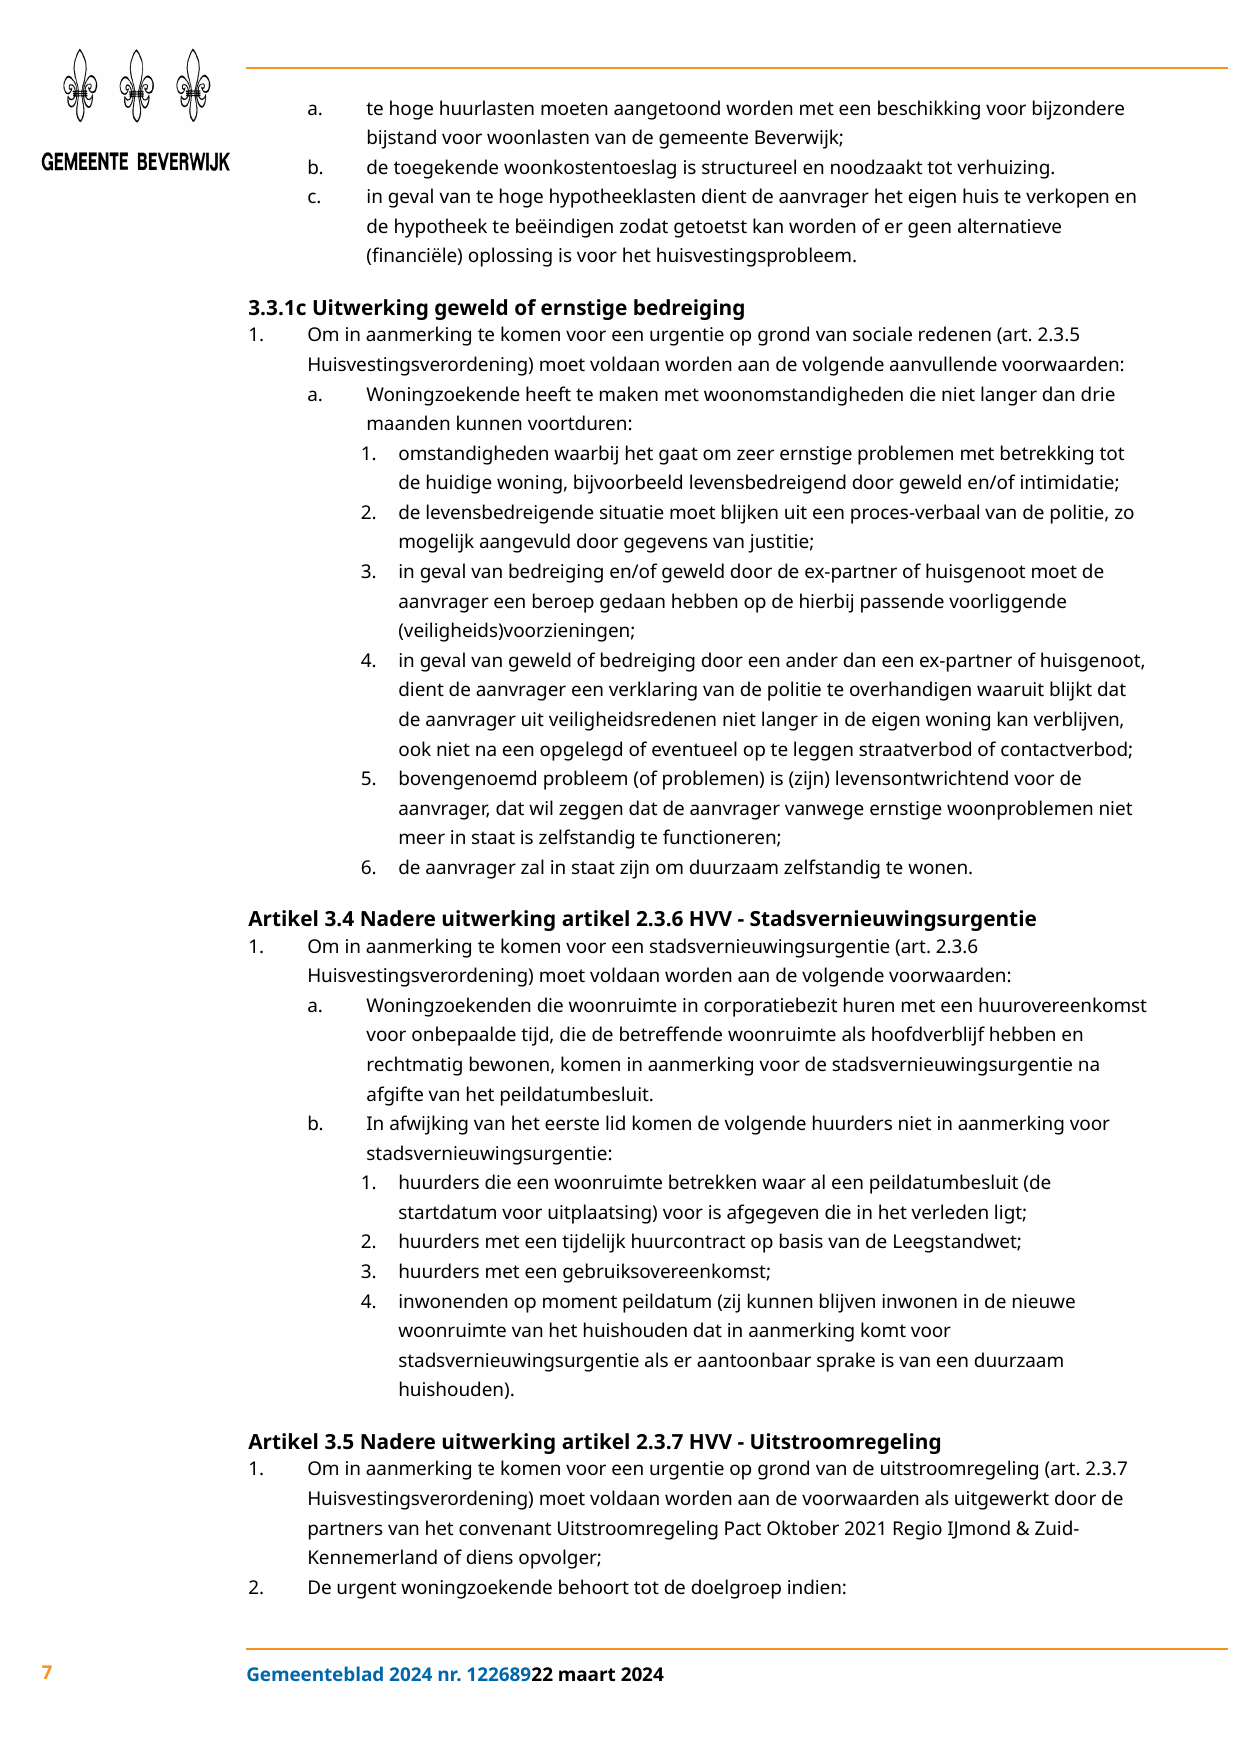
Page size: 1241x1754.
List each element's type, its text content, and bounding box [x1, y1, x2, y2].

list Om in aanmerking te komen voor een stadsvernieuwingsurgentie (art. 2.3.6 Huisvestingsverordening) moet voldaan worden aan de volgende voorwaarden: [248, 933, 1152, 988]
text 3.3.1c Uitwerking geweld of ernstige bedreiging [248, 293, 1152, 322]
list huurders met een gebruiksovereenkomst; [361, 1258, 1152, 1284]
list Woningzoekenden die woonruimte in corporatiebezit huren met een huurovereenkomst voor onbepaalde tijd, die de betreffende woonruimte als hoofdverblijf hebben en rechtmatig bewonen, komen in aanmerking voor de stadsvernieuwingsurgentie na afgifte van het peildatumbesluit. [307, 992, 1152, 1107]
list inwonenden op moment peildatum (zij kunnen blijven inwonen in de nieuwe woonruimte van het huishouden dat in aanmerking komt voor stadsvernieuwingsurgentie als er aantoonbaar sprake is van een duurzaam huishouden). [361, 1288, 1152, 1402]
list de aanvrager zal in staat zijn om duurzaam zelfstandig te wonen. [361, 854, 1152, 880]
picture [41, 47, 231, 172]
list Om in aanmerking te komen voor een urgentie op grond van de uitstroomregeling (art. 2.3.7 Huisvestingsverordening) moet voldaan worden aan de voorwaarden als uitgewerkt door de partners van het convenant Uitstroomregeling Pact Oktober 2021 Regio IJmond & Zuid-Kennemerland of diens opvolger; [248, 1456, 1152, 1570]
list Om in aanmerking te komen voor een urgentie op grond van sociale redenen (art. 2.3.5 Huisvestingsverordening) moet voldaan worden aan de volgende aanvullende voorwaarden: [248, 322, 1152, 377]
list omstandigheden waarbij het gaat om zeer ernstige problemen met betrekking tot de huidige woning, bijvoorbeeld levensbedreigend door geweld en/of intimidatie; [361, 440, 1152, 495]
list de toegekende woonkostentoeslag is structureel en noodzaakt tot verhuizing. [307, 154, 1152, 180]
list de levensbedreigende situatie moet blijken uit een proces-verbaal van de politie, zo mogelijk aangevuld door gegevens van justitie; [361, 499, 1152, 554]
list huurders met een tijdelijk huurcontract op basis van de Leegstandwet; [361, 1229, 1152, 1254]
list huurders die een woonruimte betrekken waar al een peildatumbesluit (de startdatum voor uitplaatsing) voor is afgegeven die in het verleden ligt; [361, 1169, 1152, 1225]
list Woningzoekende heeft te maken met woonomstandigheden die niet langer dan drie maanden kunnen voortduren: [307, 381, 1152, 436]
list bovengenoemd probleem (of problemen) is (zijn) levensontwrichtend voor de aanvrager, dat wil zeggen dat de aanvrager vanwege ernstige woonproblemen niet meer in staat is zelfstandig te functioneren; [361, 765, 1152, 850]
list In afwijking van het eerste lid komen de volgende huurders niet in aanmerking voor stadsvernieuwingsurgentie: [307, 1110, 1152, 1166]
list in geval van geweld of bedreiging door een ander dan een ex-partner of huisgenoot, dient de aanvrager een verklaring van de politie te overhandigen waaruit blijkt dat de aanvrager uit veiligheidsredenen niet langer in de eigen woning kan verblijven, ook niet na een opgelegd of eventueel op te leggen straatverbod of contactverbod; [361, 647, 1152, 761]
text Artikel 3.4 Nadere uitwerking artikel 2.3.6 HVV - Stadsvernieuwingsurgentie [248, 904, 1152, 933]
text Artikel 3.5 Nadere uitwerking artikel 2.3.7 HVV - Uitstroomregeling [248, 1427, 1152, 1456]
list in geval van te hoge hypotheeklasten dient de aanvrager het eigen huis te verkopen en de hypotheek te beëindigen zodat getoetst kan worden of er geen alternatieve (financiële) oplossing is voor het huisvestingsprobleem. [307, 183, 1152, 268]
list in geval van bedreiging en/of geweld door de ex-partner of huisgenoot moet de aanvrager een beroep gedaan hebben op de hierbij passende voorliggende (veiligheids)voorzieningen; [361, 558, 1152, 643]
list De urgent woningzoekende behoort tot de doelgroep indien: [248, 1574, 1152, 1599]
list te hoge huurlasten moeten aangetoond worden met een beschikking voor bijzondere bijstand voor woonlasten van de gemeente Beverwijk; [307, 95, 1152, 150]
